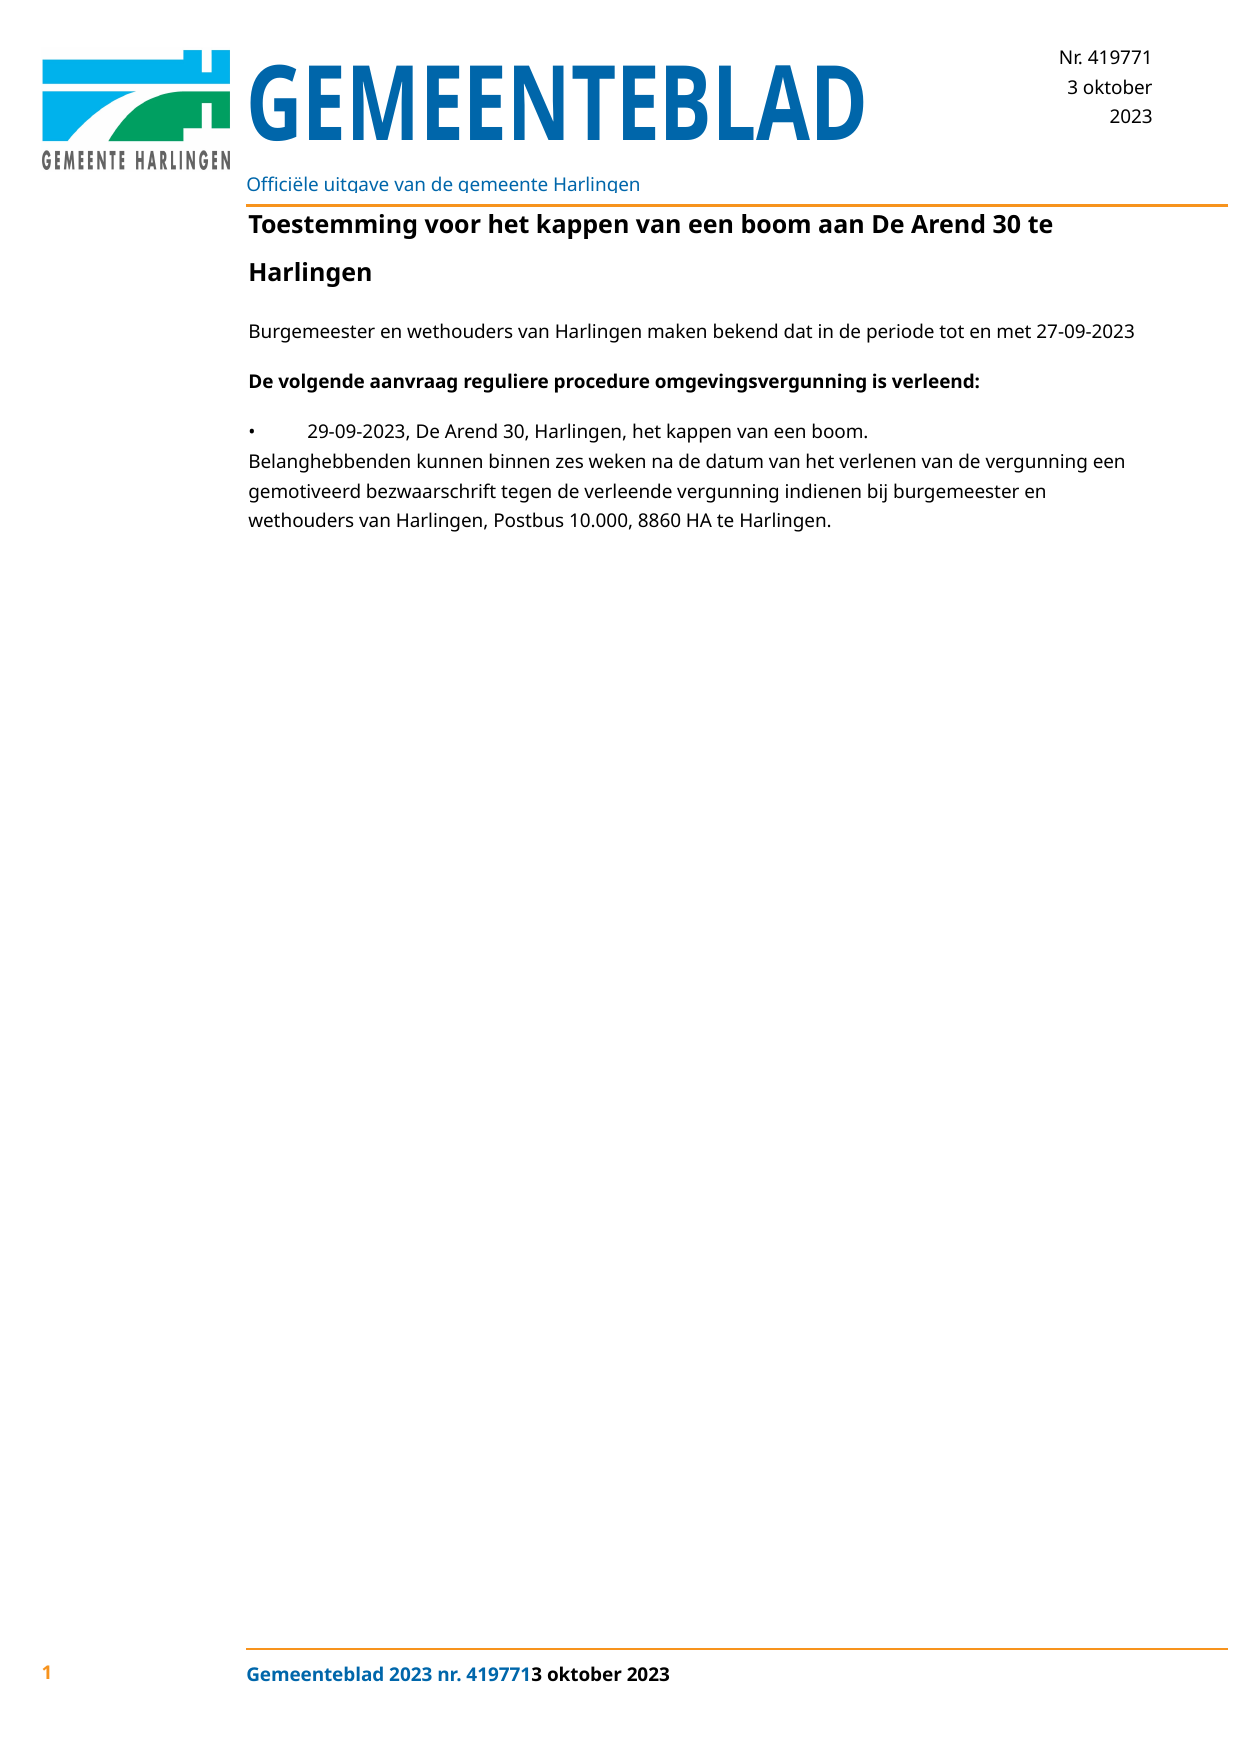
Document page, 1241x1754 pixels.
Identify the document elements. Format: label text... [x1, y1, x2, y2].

text Belanghebbenden kunnen binnen zes weken na de datum van het verlenen van de vergunning een gemotiveerd bezwaarschrift tegen de verleende vergunning indienen bij burgemeester en wethouders van Harlingen, Postbus 10.000, 8860 HA te Harlingen. [248, 448, 1152, 533]
text Burgemeester en wethouders van Harlingen maken bekend dat in de periode tot en met 27-09-2023 [248, 318, 1152, 344]
list 29-09-2023, De Arend 30, Harlingen, het kappen van een boom. [248, 419, 1152, 444]
text De volgende aanvraag reguliere procedure omgevingsvergunning is verleend: [248, 368, 1152, 394]
text Toestemming voor het kappen van een boom aan De Arend 30 te Harlingen [248, 207, 1152, 288]
picture [41, 47, 231, 172]
